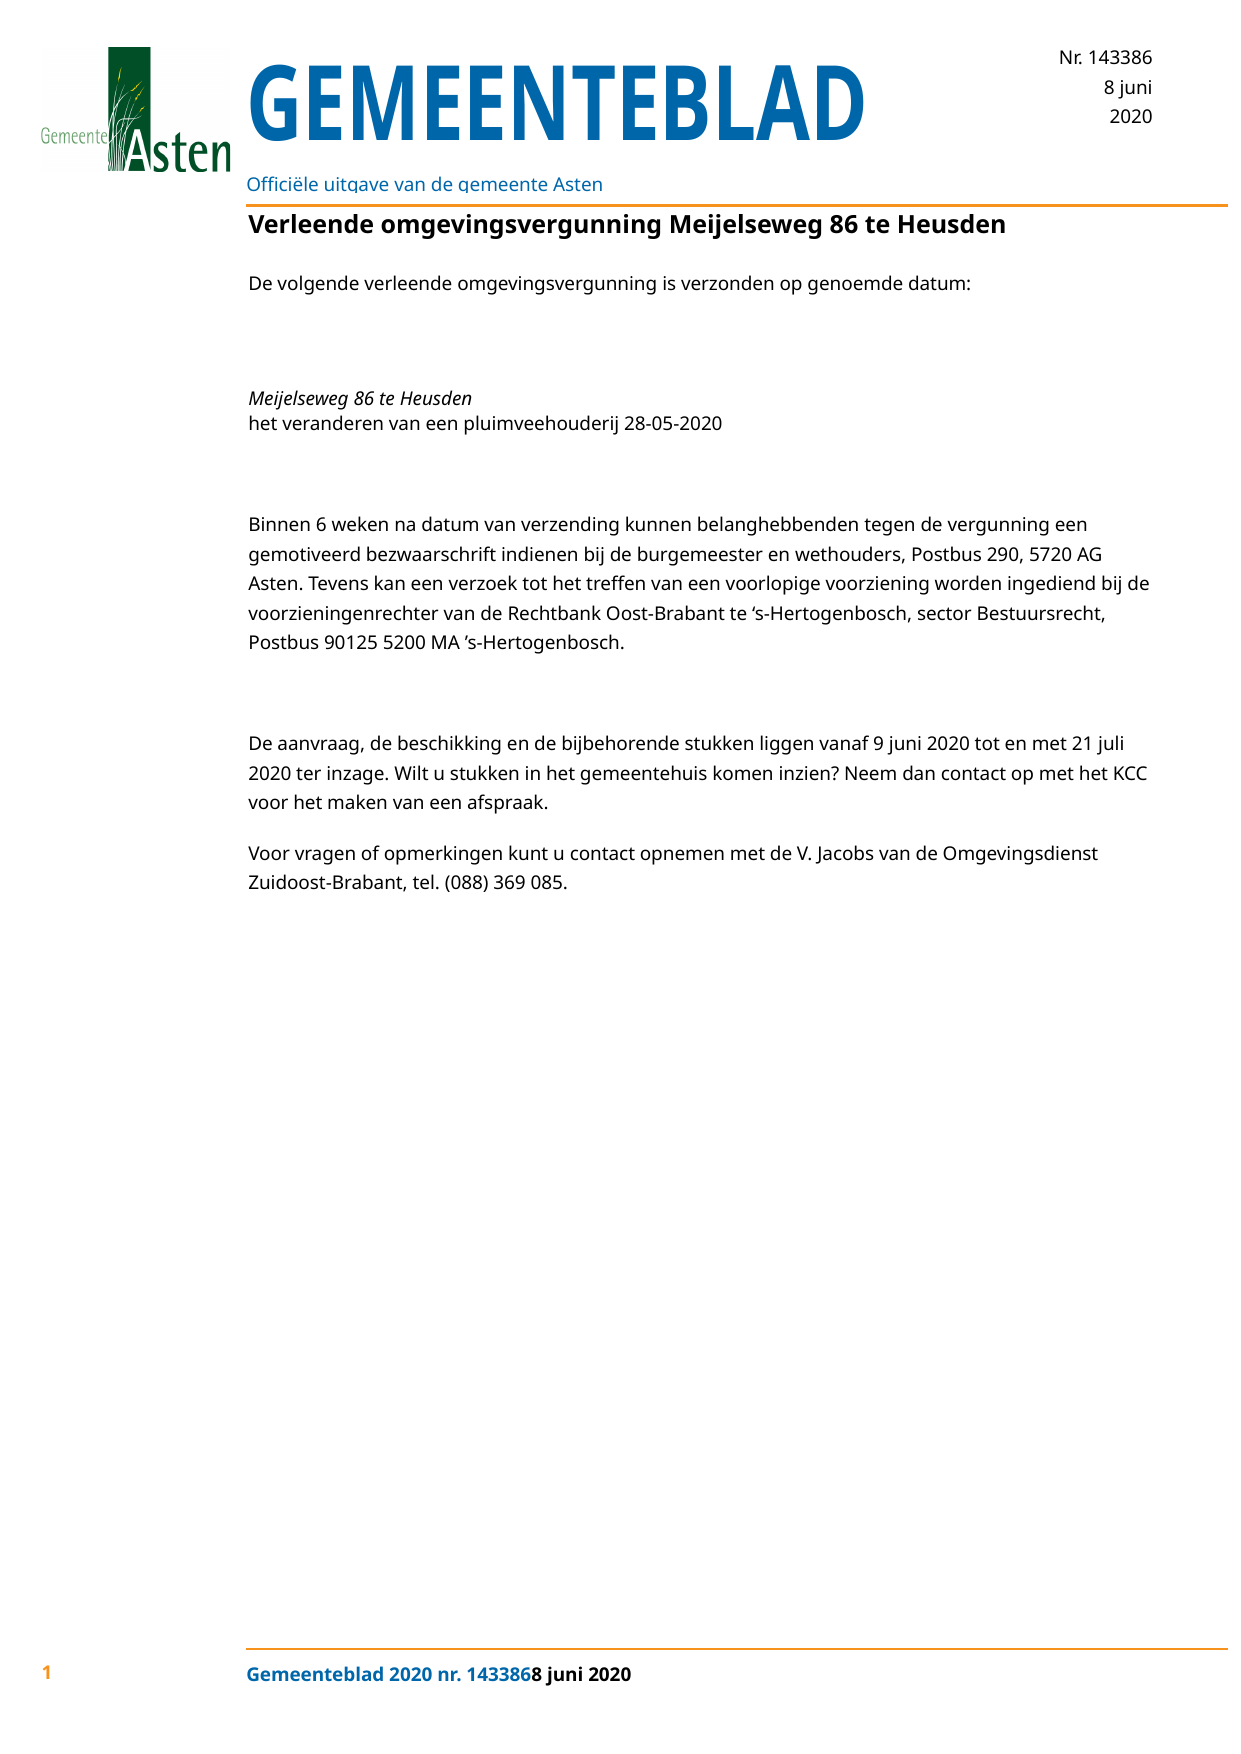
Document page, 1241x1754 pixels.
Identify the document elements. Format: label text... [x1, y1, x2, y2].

text het veranderen van een pluimveehouderij 28-05-2020 [248, 410, 1152, 436]
text De volgende verleende omgevingsvergunning is verzonden op genoemde datum: [248, 270, 1152, 296]
text Binnen 6 weken na datum van verzending kunnen belanghebbenden tegen de vergunning een gemotiveerd bezwaarschrift indienen bij de burgemeester en wethouders, Postbus 290, 5720 AG Asten. Tevens kan een verzoek tot het treffen van een voorlopige voorziening worden ingediend bij de voorzieningenrechter van de Rechtbank Oost-Brabant te ‘s-Hertogenbosch, sector Bestuursrecht, Postbus 90125 5200 MA ’s-Hertogenbosch. [248, 511, 1152, 655]
picture [41, 47, 231, 172]
text Verleende omgevingsvergunning Meijelseweg 86 te Heusden [248, 207, 1152, 241]
text Meijelseweg 86 te Heusden [248, 385, 1152, 410]
text De aanvraag, de beschikking en de bijbehorende stukken liggen vanaf 9 juni 2020 tot en met 21 juli 2020 ter inzage. Wilt u stukken in het gemeentehuis komen inzien? Neem dan contact op met het KCC voor het maken van een afspraak. [248, 730, 1152, 815]
text Voor vragen of opmerkingen kunt u contact opnemen met de V. Jacobs van de Omgevingsdienst Zuidoost-Brabant, tel. (088) 369 085. [248, 840, 1152, 895]
